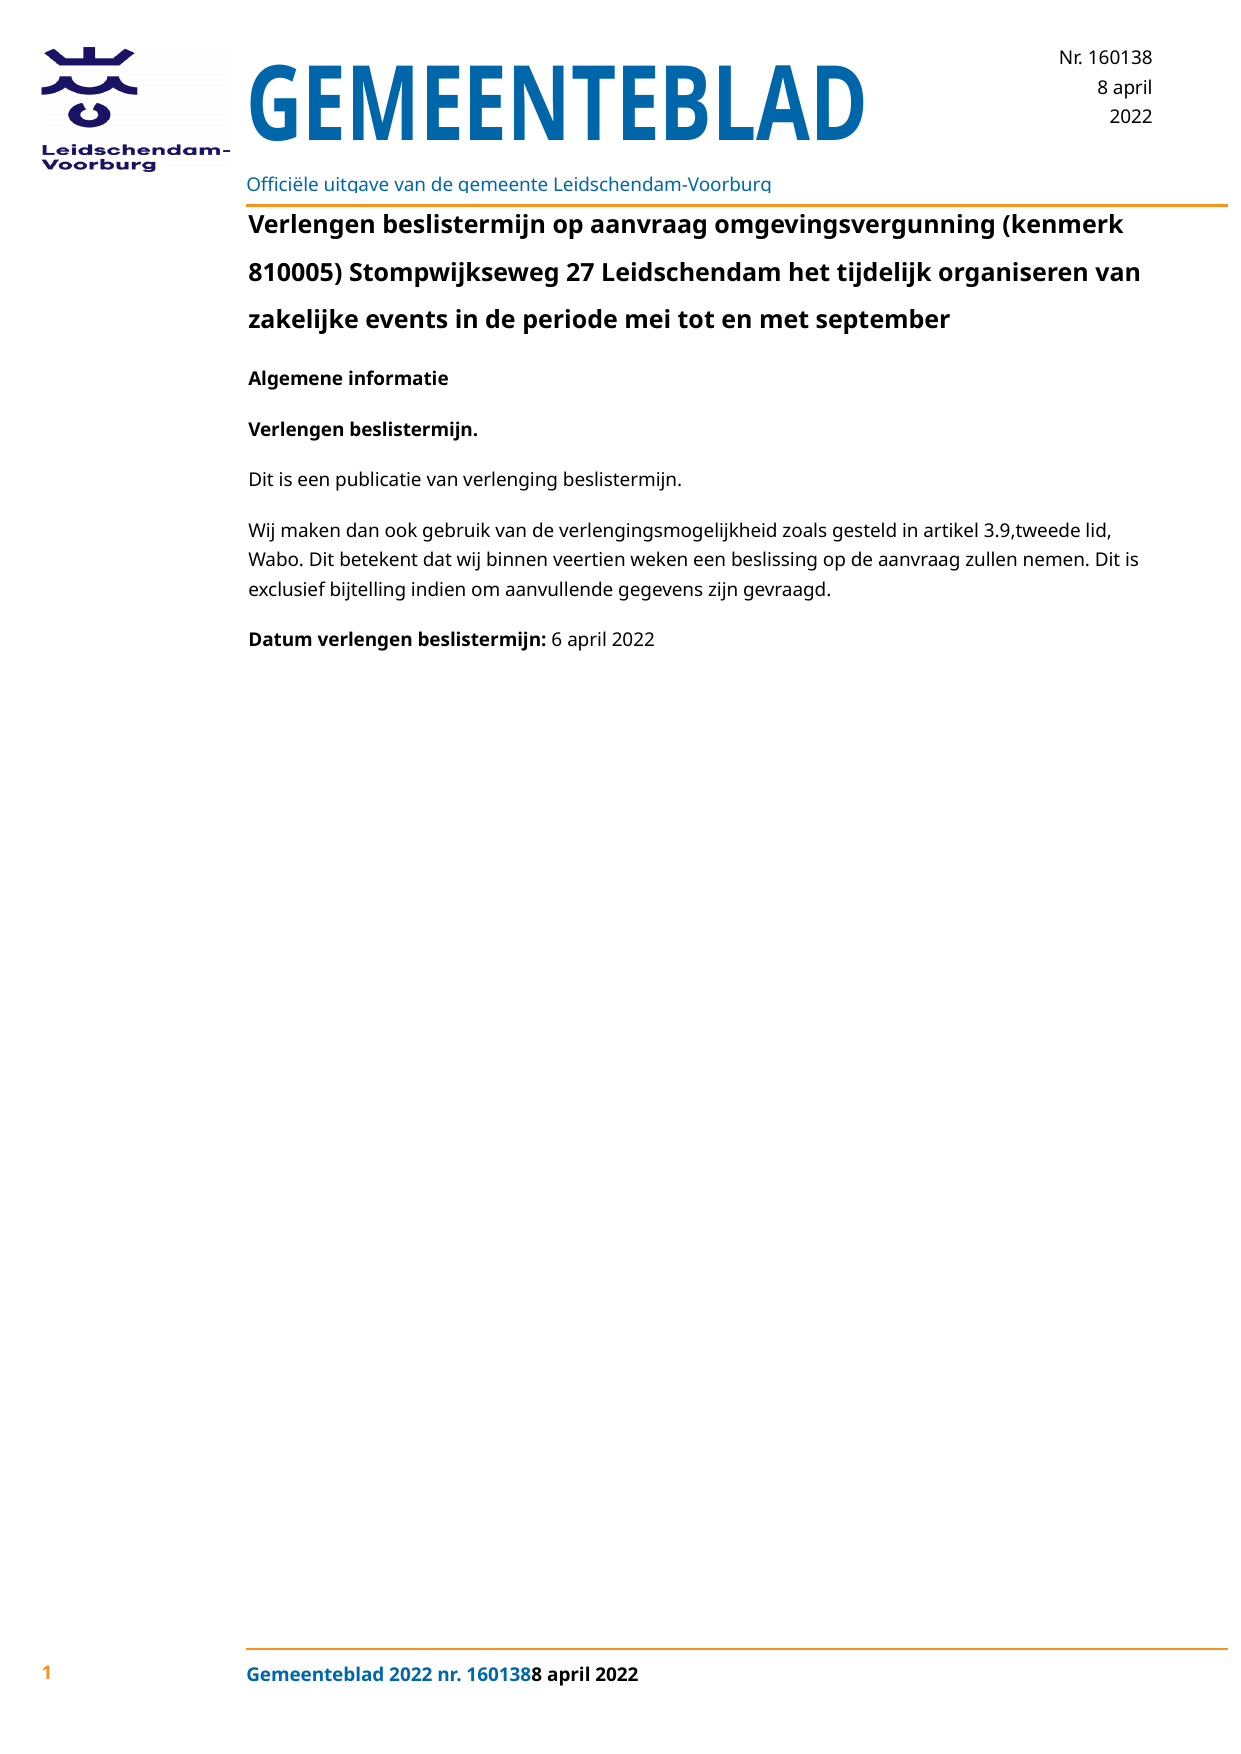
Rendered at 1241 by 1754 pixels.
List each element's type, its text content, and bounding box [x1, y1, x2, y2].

text Datum verlengen beslistermijn: 6 april 2022 [248, 626, 1152, 652]
text Verlengen beslistermijn. [248, 416, 1152, 442]
picture [41, 47, 231, 172]
text Algemene informatie [248, 366, 1152, 391]
text Dit is een publicatie van verlenging beslistermijn. [248, 466, 1152, 492]
text Verlengen beslistermijn op aanvraag omgevingsvergunning (kenmerk 810005) Stompwijkseweg 27 Leidschendam het tijdelijk organiseren van zakelijke events in de periode mei tot en met september [248, 207, 1152, 336]
text Wij maken dan ook gebruik van de verlengingsmogelijkheid zoals gesteld in artikel 3.9,tweede lid, Wabo. Dit betekent dat wij binnen veertien weken een beslissing op de aanvraag zullen nemen. Dit is exclusief bijtelling indien om aanvullende gegevens zijn gevraagd. [248, 517, 1152, 602]
